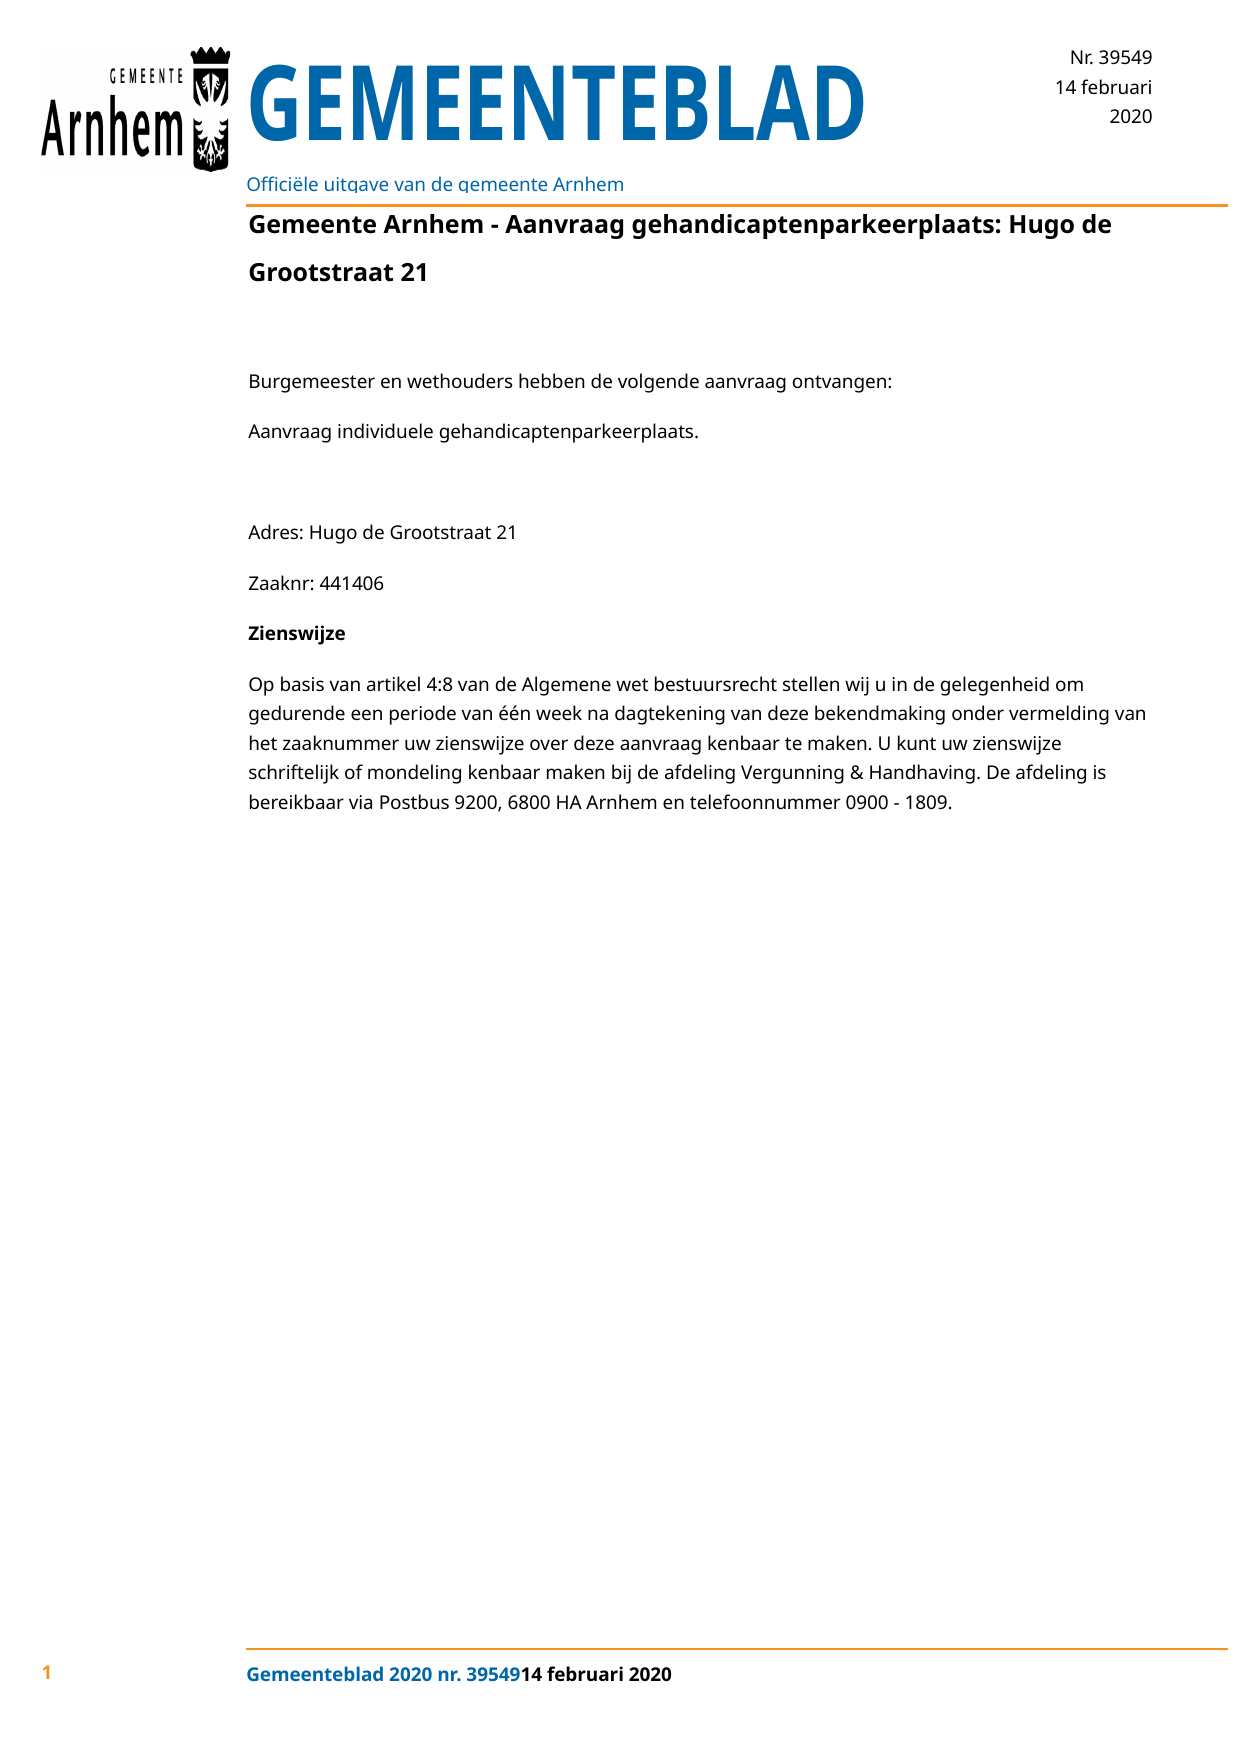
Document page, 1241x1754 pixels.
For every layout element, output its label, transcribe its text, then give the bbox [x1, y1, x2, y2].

text Gemeente Arnhem - Aanvraag gehandicaptenparkeerplaats: Hugo de Grootstraat 21 [248, 207, 1152, 288]
picture [41, 47, 231, 172]
text Adres: Hugo de Grootstraat 21 [248, 519, 1152, 545]
text Aanvraag individuele gehandicaptenparkeerplaats. [248, 419, 1152, 444]
text Zaaknr: 441406 [248, 570, 1152, 596]
text Zienswijze [248, 620, 1152, 646]
text Op basis van artikel 4:8 van de Algemene wet bestuursrecht stellen wij u in de gelegenheid om gedurende een periode van één week na dagtekening van deze bekendmaking onder vermelding van het zaaknummer uw zienswijze over deze aanvraag kenbaar te maken. U kunt uw zienswijze schriftelijk of mondeling kenbaar maken bij de afdeling Vergunning & Handhaving. De afdeling is bereikbaar via Postbus 9200, 6800 HA Arnhem en telefoonnummer 0900 - 1809. [248, 671, 1152, 815]
text Burgemeester en wethouders hebben de volgende aanvraag ontvangen: [248, 368, 1152, 394]
